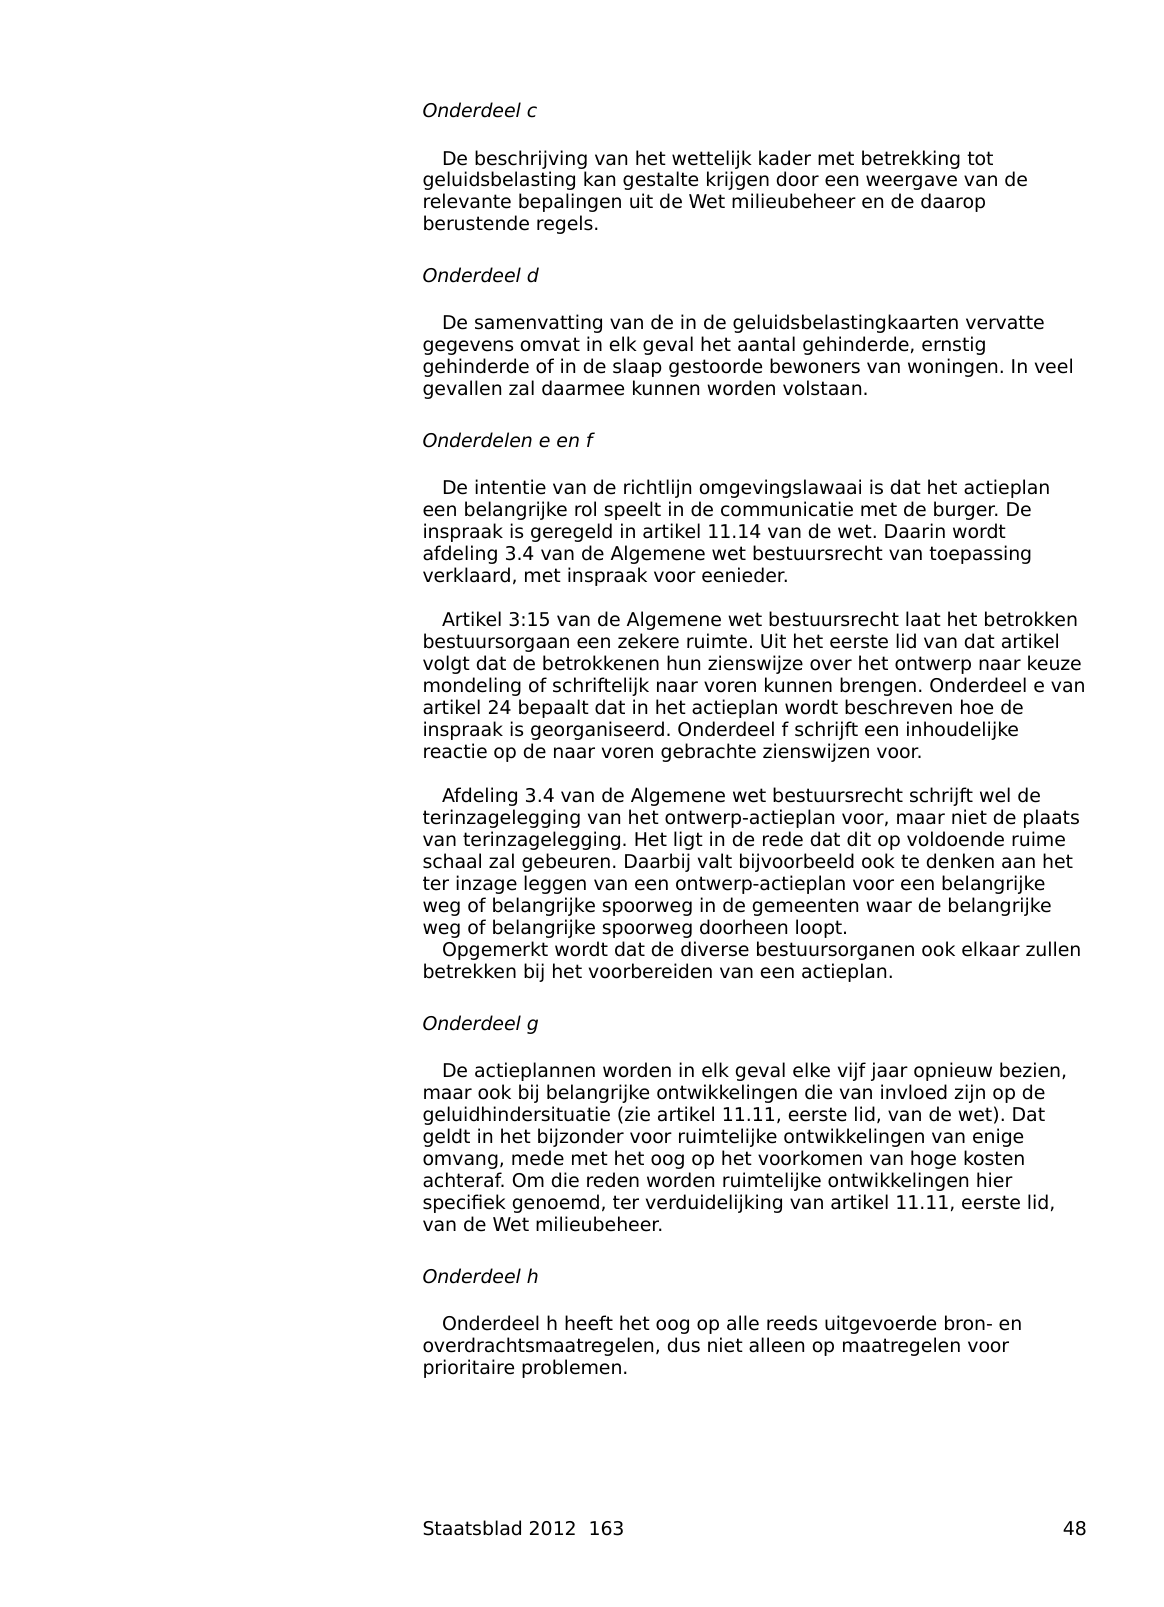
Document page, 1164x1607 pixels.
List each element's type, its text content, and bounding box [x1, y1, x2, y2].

text De beschrijving van het wettelijk kader met betrekking tot geluidsbelasting kan gestalte krijgen door een weergave van de relevante bepalingen uit de Wet milieubeheer en de daarop berustende regels. [422, 147, 1087, 235]
text Opgemerkt wordt dat de diverse bestuursorganen ook elkaar zullen betrekken bij het voorbereiden van een actieplan. [422, 939, 1087, 983]
text Artikel 3:15 van de Algemene wet bestuursrecht laat het betrokken bestuursorgaan een zekere ruimte. Uit het eerste lid van dat artikel volgt dat de betrokkenen hun zienswijze over het ontwerp naar keuze mondeling of schriftelijk naar voren kunnen brengen. Onderdeel e van artikel 24 bepaalt dat in het actieplan wordt beschreven hoe de inspraak is georganiseerd. Onderdeel f schrijft een inhoudelijke reactie op de naar voren gebrachte zienswijzen voor. [422, 609, 1087, 763]
text De actieplannen worden in elk geval elke vijf jaar opnieuw bezien, maar ook bij belangrijke ontwikkelingen die van invloed zijn op de geluidhindersituatie (zie artikel 11.11, eerste lid, van de wet). Dat geldt in het bijzonder voor ruimtelijke ontwikkelingen van enige omvang, mede met het oog op het voorkomen van hoge kosten achteraf. Om die reden worden ruimtelijke ontwikkelingen hier specifiek genoemd, ter verduidelijking van artikel 11.11, eerste lid, van de Wet milieubeheer. [422, 1060, 1087, 1236]
subtitle Onderdeel g [422, 1013, 1087, 1035]
text Onderdeel h heeft het oog op alle reeds uitgevoerde bron- en overdrachtsmaatregelen, dus niet alleen op maatregelen voor prioritaire problemen. [422, 1313, 1087, 1379]
text Afdeling 3.4 van de Algemene wet bestuursrecht schrijft wel de terinzagelegging van het ontwerp-actieplan voor, maar niet de plaats van terinzagelegging. Het ligt in de rede dat dit op voldoende ruime schaal zal gebeuren. Daarbij valt bijvoorbeeld ook te denken aan het ter inzage leggen van een ontwerp-actieplan voor een belangrijke weg of belangrijke spoorweg in de gemeenten waar de belangrijke weg of belangrijke spoorweg doorheen loopt. [422, 785, 1087, 939]
subtitle Onderdelen e en f [422, 430, 1087, 452]
subtitle Onderdeel d [422, 265, 1087, 287]
text De intentie van de richtlijn omgevingslawaai is dat het actieplan een belangrijke rol speelt in de communicatie met de burger. De inspraak is geregeld in artikel 11.14 van de wet. Daarin wordt afdeling 3.4 van de Algemene wet bestuursrecht van toepassing verklaard, met inspraak voor eenieder. [422, 477, 1087, 587]
subtitle Onderdeel c [422, 100, 1087, 122]
subtitle Onderdeel h [422, 1266, 1087, 1288]
text De samenvatting van de in de geluidsbelastingkaarten vervatte gegevens omvat in elk geval het aantal gehinderde, ernstig gehinderde of in de slaap gestoorde bewoners van woningen. In veel gevallen zal daarmee kunnen worden volstaan. [422, 312, 1087, 400]
